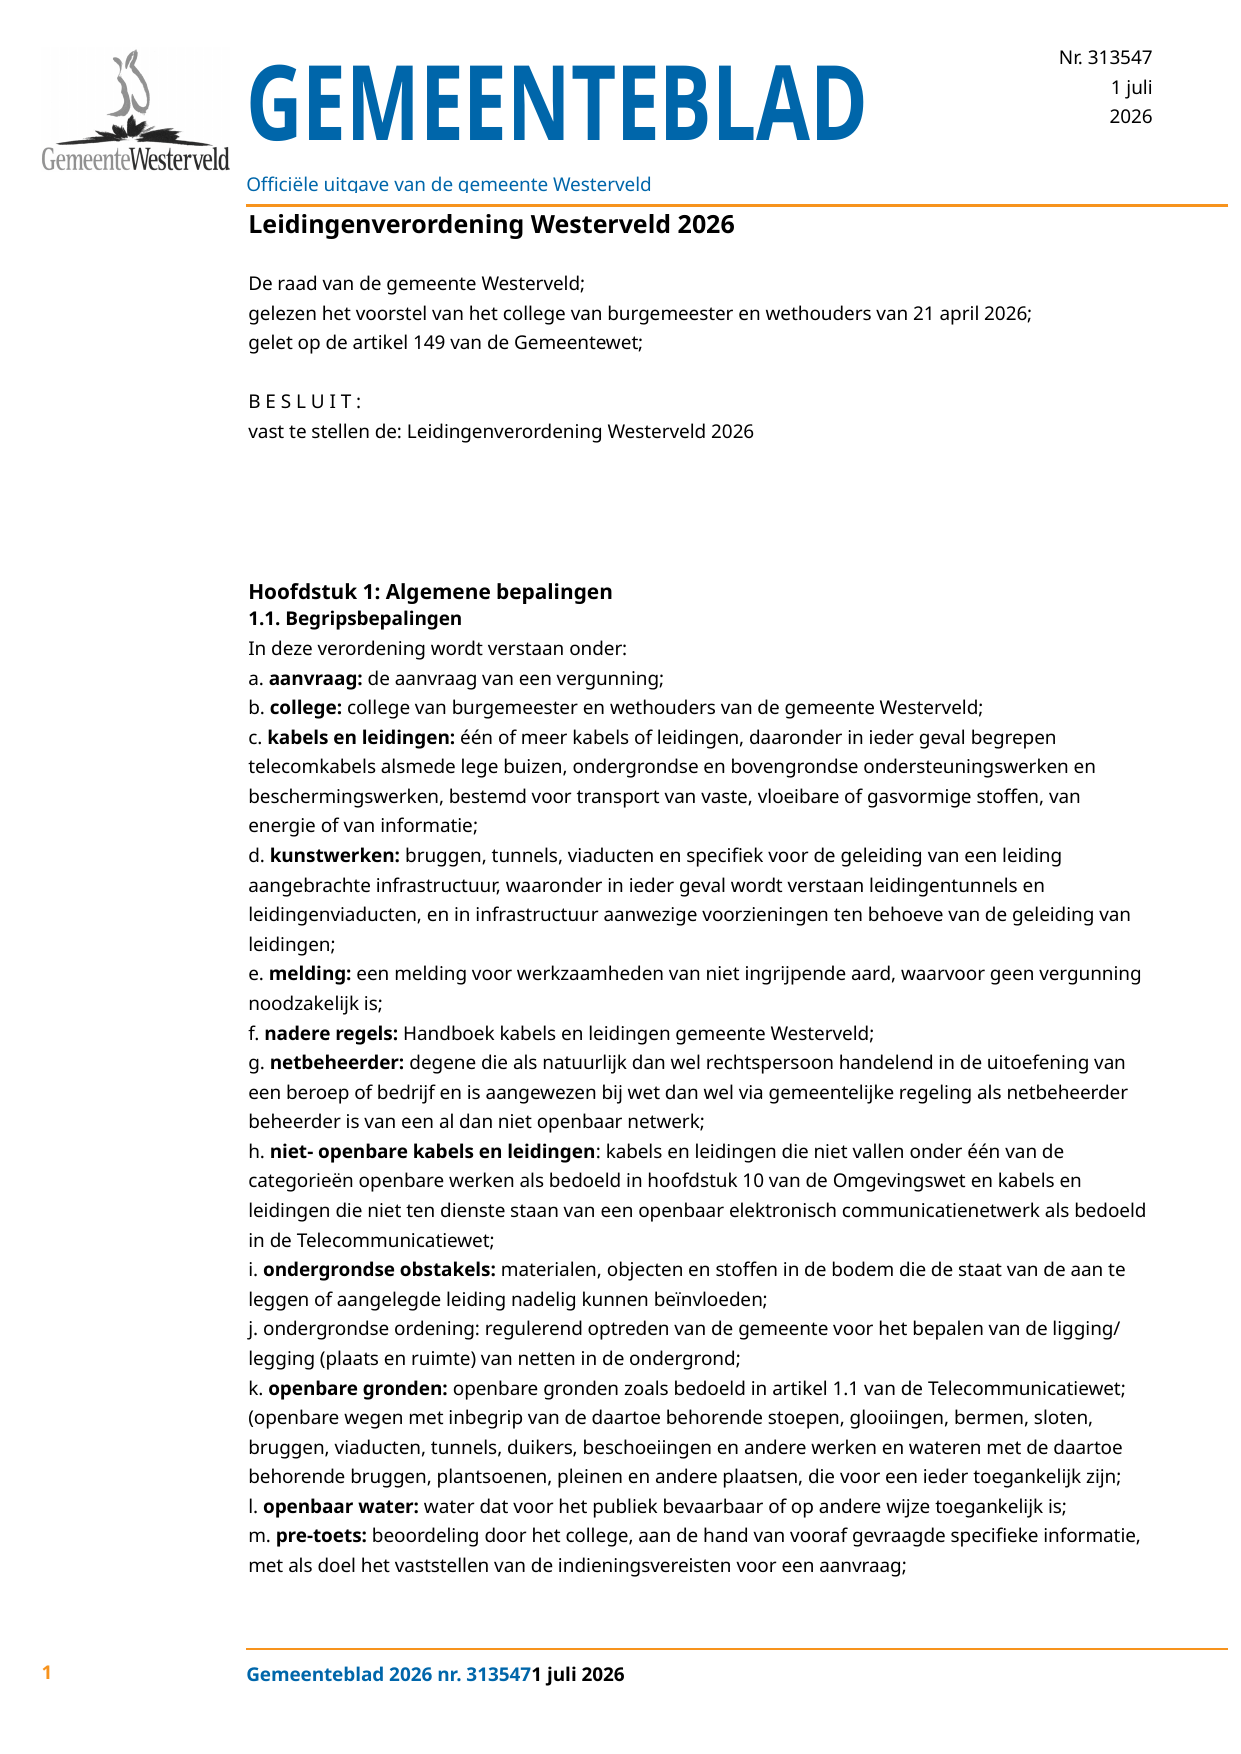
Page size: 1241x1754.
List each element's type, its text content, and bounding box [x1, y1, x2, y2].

text g. netbeheerder: degene die als natuurlijk dan wel rechtspersoon handelend in de uitoefening van een beroep of bedrijf en is aangewezen bij wet dan wel via gemeentelijke regeling als netbeheerder beheerder is van een al dan niet openbaar netwerk; [248, 1049, 1152, 1134]
text gelezen het voorstel van het college van burgemeester en wethouders van 21 april 2026; [248, 300, 1152, 326]
text c. kabels en leidingen: één of meer kabels of leidingen, daaronder in ieder geval begrepen telecomkabels alsmede lege buizen, ondergrondse en bovengrondse ondersteuningswerken en beschermingswerken, bestemd voor transport van vaste, vloeibare of gasvormige stoffen, van energie of van informatie; [248, 724, 1152, 838]
text e. melding: een melding voor werkzaamheden van niet ingrijpende aard, waarvoor geen vergunning noodzakelijk is; [248, 961, 1152, 1016]
text m. pre-toets: beoordeling door het college, aan de hand van vooraf gevraagde specifieke informatie, met als doel het vaststellen van de indieningsvereisten voor een aanvraag; [248, 1523, 1152, 1578]
text d. kunstwerken: bruggen, tunnels, viaducten en specifiek voor de geleiding van een leiding aangebrachte infrastructuur, waaronder in ieder geval wordt verstaan leidingentunnels en leidingenviaducten, en in infrastructuur aanwezige voorzieningen ten behoeve van de geleiding van leidingen; [248, 842, 1152, 957]
text Leidingenverordening Westerveld 2026 [248, 207, 1152, 241]
text a. aanvraag: de aanvraag van een vergunning; [248, 665, 1152, 690]
text h. niet- openbare kabels en leidingen: kabels en leidingen die niet vallen onder één van de categorieën openbare werken als bedoeld in hoofdstuk 10 van de Omgevingswet en kabels en leidingen die niet ten dienste staan van een openbaar elektronisch communicatienetwerk als bedoeld in de Telecommunicatiewet; [248, 1138, 1152, 1252]
text De raad van de gemeente Westerveld; [248, 270, 1152, 296]
text vast te stellen de: Leidingenverordening Westerveld 2026 [248, 418, 1152, 444]
text In deze verordening wordt verstaan onder: [248, 635, 1152, 661]
text b. college: college van burgemeester en wethouders van de gemeente Westerveld; [248, 694, 1152, 720]
text B E S L U I T : [248, 389, 1152, 414]
text f. nadere regels: Handboek kabels en leidingen gemeente Westerveld; [248, 1020, 1152, 1045]
text 1.1. Begripsbepalingen [248, 606, 1152, 631]
text k. openbare gronden: openbare gronden zoals bedoeld in artikel 1.1 van de Telecommunicatiewet; (openbare wegen met inbegrip van de daartoe behorende stoepen, glooiingen, bermen, sloten, bruggen, viaducten, tunnels, duikers, beschoeiingen en andere werken en wateren met de daartoe behorende bruggen, plantsoenen, pleinen en andere plaatsen, die voor een ieder toegankelijk zijn; [248, 1375, 1152, 1489]
text l. openbaar water: water dat voor het publiek bevaarbaar of op andere wijze toegankelijk is; [248, 1493, 1152, 1519]
picture [41, 47, 231, 172]
text gelet op de artikel 149 van de Gemeentewet; [248, 329, 1152, 355]
text j. ondergrondse ordening: regulerend optreden van de gemeente voor het bepalen van de ligging/ legging (plaats en ruimte) van netten in de ondergrond; [248, 1316, 1152, 1371]
text Hoofdstuk 1: Algemene bepalingen [248, 577, 1152, 606]
text i. ondergrondse obstakels: materialen, objecten en stoffen in de bodem die de staat van de aan te leggen of aangelegde leiding nadelig kunnen beïnvloeden; [248, 1256, 1152, 1312]
